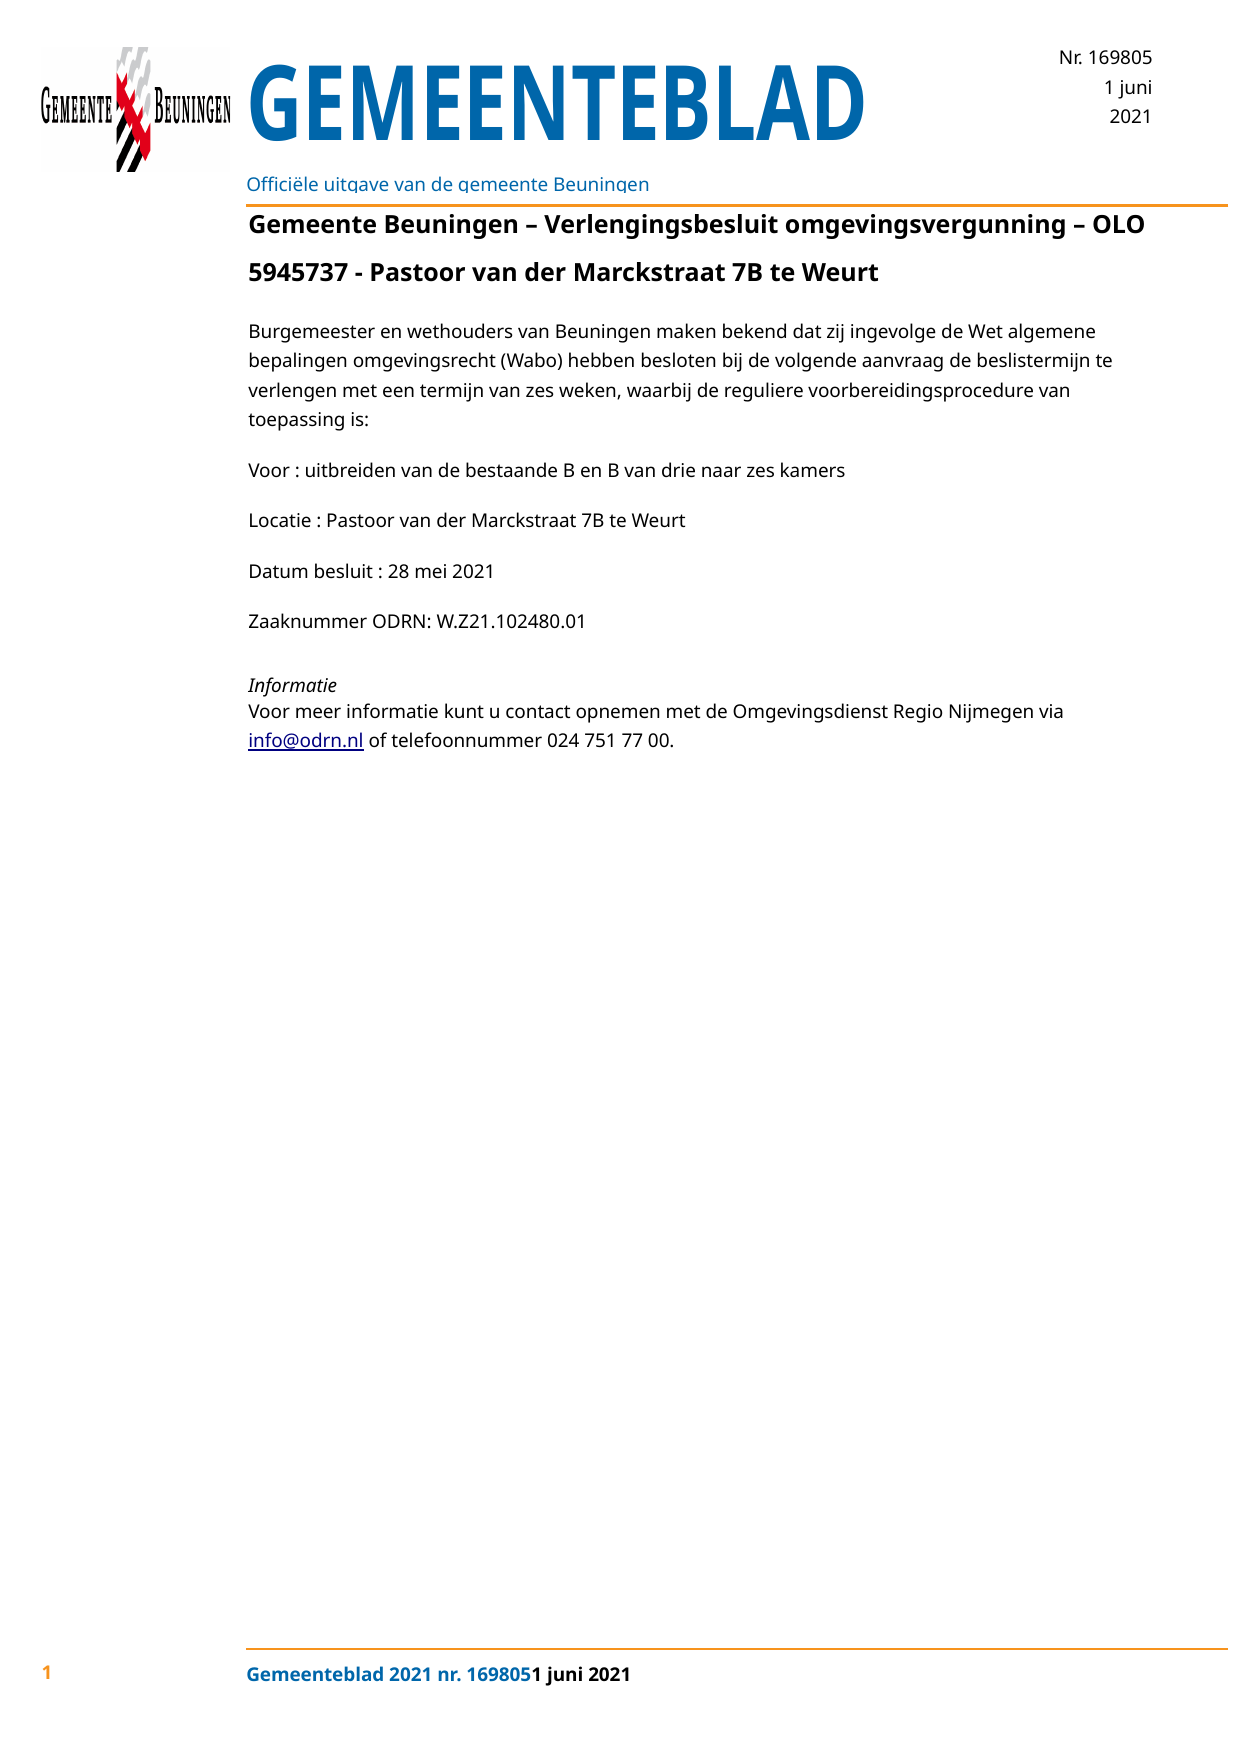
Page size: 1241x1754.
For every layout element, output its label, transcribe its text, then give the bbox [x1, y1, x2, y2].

text Locatie : Pastoor van der Marckstraat 7B te Weurt [248, 507, 1152, 533]
picture [41, 47, 231, 172]
text Voor : uitbreiden van de bestaande B en B van drie naar zes kamers [248, 457, 1152, 483]
text Voor meer informatie kunt u contact opnemen met de Omgevingsdienst Regio Nijmegen via info@odrn.nl of telefoonnummer 024 751 77 00. [248, 698, 1152, 753]
text Burgemeester en wethouders van Beuningen maken bekend dat zij ingevolge de Wet algemene bepalingen omgevingsrecht (Wabo) hebben besloten bij de volgende aanvraag de beslistermijn te verlengen met een termijn van zes weken, waarbij de reguliere voorbereidingsprocedure van toepassing is: [248, 318, 1152, 432]
text Informatie [248, 672, 1152, 698]
text Gemeente Beuningen – Verlengingsbesluit omgevingsvergunning – OLO 5945737 - Pastoor van der Marckstraat 7B te Weurt [248, 207, 1152, 288]
text Zaaknummer ODRN: W.Z21.102480.01 [248, 608, 1152, 634]
text Datum besluit : 28 mei 2021 [248, 558, 1152, 584]
